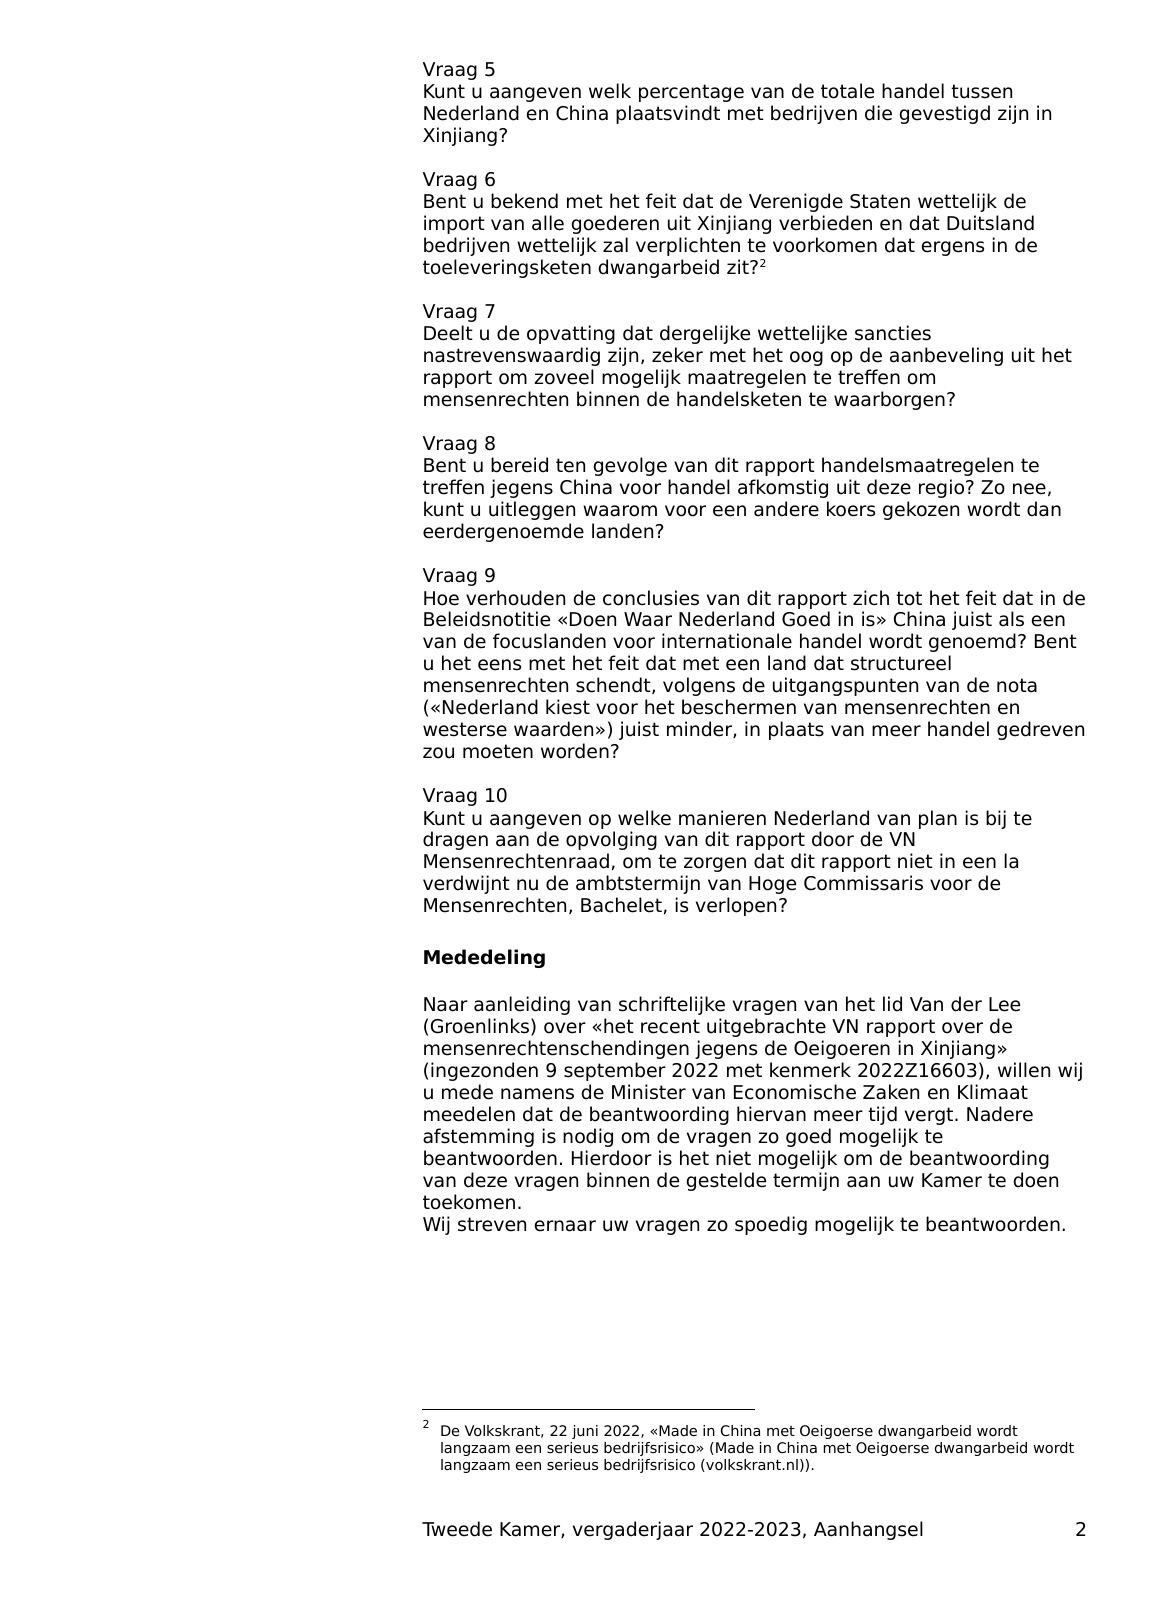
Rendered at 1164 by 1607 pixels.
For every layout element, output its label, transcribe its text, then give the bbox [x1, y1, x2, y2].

text Hoe verhouden de conclusies van dit rapport zich tot het feit dat in de Beleidsnotitie «Doen Waar Nederland Goed in is» China juist als een van de focuslanden voor internationale handel wordt genoemd? Bent u het eens met het feit dat met een land dat structureel mensenrechten schendt, volgens de uitgangspunten van de nota («Nederland kiest voor het beschermen van mensenrechten en westerse waarden») juist minder, in plaats van meer handel gedreven zou moeten worden? [422, 587, 1087, 763]
text Naar aanleiding van schriftelijke vragen van het lid Van der Lee (Groenlinks) over «het recent uitgebrachte VN rapport over de mensenrechtenschendingen jegens de Oeigoeren in Xinjiang» (ingezonden 9 september 2022 met kenmerk 2022Z16603), willen wij u mede namens de Minister van Economische Zaken en Klimaat meedelen dat de beantwoording hiervan meer tijd vergt. Nadere afstemming is nodig om de vragen zo goed mogelijk te beantwoorden. Hierdoor is het niet mogelijk om de beantwoording van deze vragen binnen de gestelde termijn aan uw Kamer te doen toekomen. [422, 994, 1087, 1214]
subtitle Mededeling [422, 947, 1087, 969]
text Vraag 6 [422, 169, 1087, 191]
text Vraag 8 [422, 433, 1087, 455]
text Vraag 10 [422, 785, 1087, 807]
text Vraag 5 [422, 59, 1087, 81]
text De Volkskrant, 22 juni 2022, «Made in China met Oeigoerse dwangarbeid wordt langzaam een serieus bedrijfsrisico» (Made in China met Oeigoerse dwangarbeid wordt langzaam een serieus bedrijfsrisico (volkskrant.nl)). [422, 1418, 1087, 1474]
text Kunt u aangeven welk percentage van de totale handel tussen Nederland en China plaatsvindt met bedrijven die gevestigd zijn in Xinjiang? [422, 81, 1087, 147]
text Vraag 7 [422, 301, 1087, 323]
text Vraag 9 [422, 565, 1087, 587]
text Deelt u de opvatting dat dergelijke wettelijke sancties nastrevenswaardig zijn, zeker met het oog op de aanbeveling uit het rapport om zoveel mogelijk maatregelen te treffen om mensenrechten binnen de handelsketen te waarborgen? [422, 323, 1087, 411]
text Bent u bekend met het feit dat de Verenigde Staten wettelijk de import van alle goederen uit Xinjiang verbieden en dat Duitsland bedrijven wettelijk zal verplichten te voorkomen dat ergens in de toeleveringsketen dwangarbeid zit? [422, 191, 1087, 279]
text Bent u bereid ten gevolge van dit rapport handelsmaatregelen te treffen jegens China voor handel afkomstig uit deze regio? Zo nee, kunt u uitleggen waarom voor een andere koers gekozen wordt dan eerdergenoemde landen? [422, 455, 1087, 543]
text Kunt u aangeven op welke manieren Nederland van plan is bij te dragen aan de opvolging van dit rapport door de VN Mensenrechtenraad, om te zorgen dat dit rapport niet in een la verdwijnt nu de ambtstermijn van Hoge Commissaris voor de Mensenrechten, Bachelet, is verlopen? [422, 807, 1087, 917]
text Wij streven ernaar uw vragen zo spoedig mogelijk te beantwoorden. [422, 1214, 1087, 1236]
